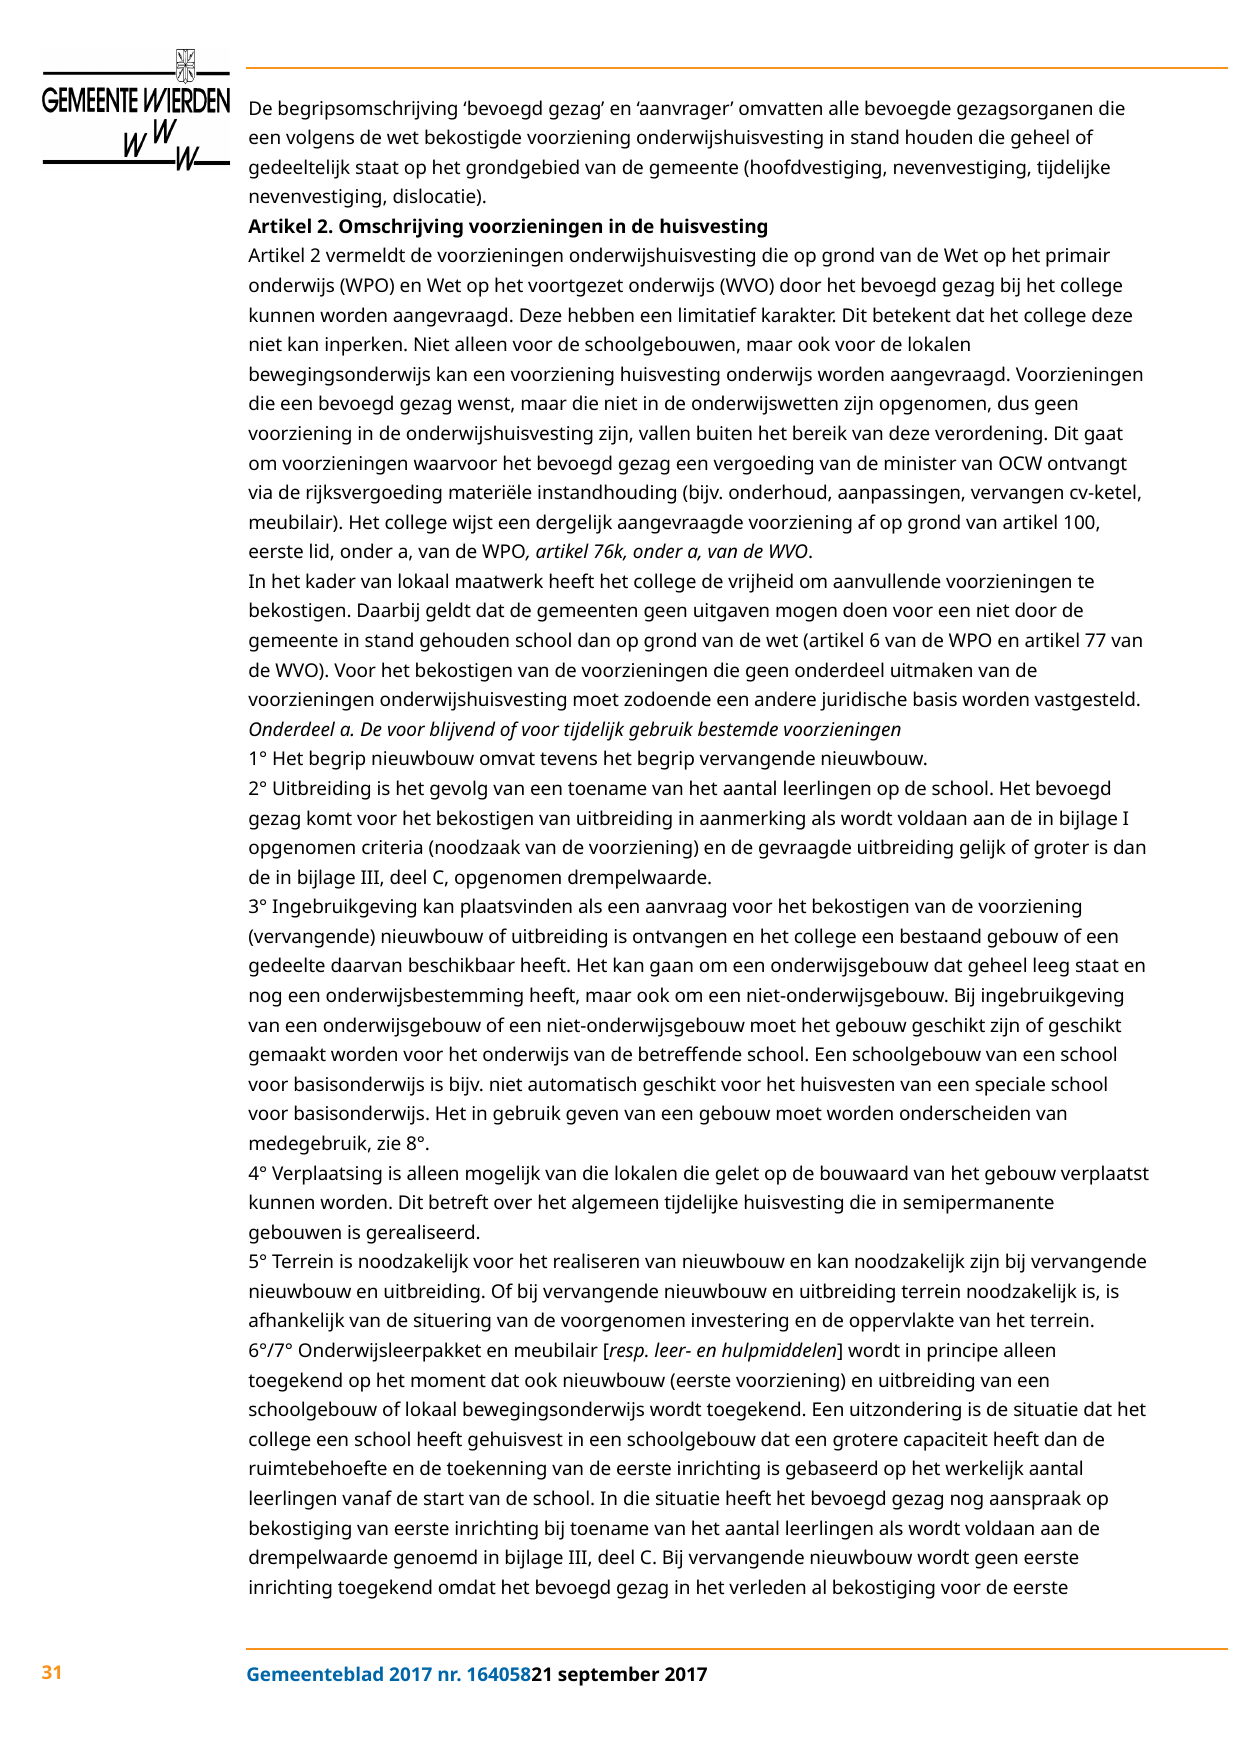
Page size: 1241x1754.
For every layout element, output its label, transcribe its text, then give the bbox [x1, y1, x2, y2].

text 4° Verplaatsing is alleen mogelijk van die lokalen die gelet op de bouwaard van het gebouw verplaatst kunnen worden. Dit betreft over het algemeen tijdelijke huisvesting die in semipermanente gebouwen is gerealiseerd. [248, 1160, 1152, 1245]
picture [41, 47, 231, 172]
text 6°/7° Onderwijsleerpakket en meubilair [resp. leer- en hulpmiddelen] wordt in principe alleen toegekend op het moment dat ook nieuwbouw (eerste voorziening) en uitbreiding van een schoolgebouw of lokaal bewegingsonderwijs wordt toegekend. Een uitzondering is de situatie dat het college een school heeft gehuisvest in een schoolgebouw dat een grotere capaciteit heeft dan de ruimtebehoefte en de toekenning van de eerste inrichting is gebaseerd op het werkelijk aantal leerlingen vanaf de start van de school. In die situatie heeft het bevoegd gezag nog aanspraak op bekostiging van eerste inrichting bij toename van het aantal leerlingen als wordt voldaan aan de drempelwaarde genoemd in bijlage III, deel C. Bij vervangende nieuwbouw wordt geen eerste inrichting toegekend omdat het bevoegd gezag in het verleden al bekostiging voor de eerste [248, 1337, 1152, 1600]
text In het kader van lokaal maatwerk heeft het college de vrijheid om aanvullende voorzieningen te bekostigen. Daarbij geldt dat de gemeenten geen uitgaven mogen doen voor een niet door de gemeente in stand gehouden school dan op grond van de wet (artikel 6 van de WPO en artikel 77 van de WVO). Voor het bekostigen van de voorzieningen die geen onderdeel uitmaken van de voorzieningen onderwijshuisvesting moet zodoende een andere juridische basis worden vastgesteld. [248, 568, 1152, 712]
text Onderdeel a. De voor blijvend of voor tijdelijk gebruik bestemde voorzieningen [248, 716, 1152, 742]
text Artikel 2. Omschrijving voorzieningen in de huisvesting [248, 213, 1152, 239]
text 2° Uitbreiding is het gevolg van een toename van het aantal leerlingen op de school. Het bevoegd gezag komt voor het bekostigen van uitbreiding in aanmerking als wordt voldaan aan de in bijlage I opgenomen criteria (noodzaak van de voorziening) en de gevraagde uitbreiding gelijk of groter is dan de in bijlage III, deel C, opgenomen drempelwaarde. [248, 775, 1152, 890]
text De begripsomschrijving ‘bevoegd gezag’ en ‘aanvrager’ omvatten alle bevoegde gezagsorganen die een volgens de wet bekostigde voorziening onderwijshuisvesting in stand houden die geheel of gedeeltelijk staat op het grondgebied van de gemeente (hoofdvestiging, nevenvestiging, tijdelijke nevenvestiging, dislocatie). [248, 95, 1152, 209]
text Artikel 2 vermeldt de voorzieningen onderwijshuisvesting die op grond van de Wet op het primair onderwijs (WPO) en Wet op het voortgezet onderwijs (WVO) door het bevoegd gezag bij het college kunnen worden aangevraagd. Deze hebben een limitatief karakter. Dit betekent dat het college deze niet kan inperken. Niet alleen voor de schoolgebouwen, maar ook voor de lokalen bewegingsonderwijs kan een voorziening huisvesting onderwijs worden aangevraagd. Voorzieningen die een bevoegd gezag wenst, maar die niet in de onderwijswetten zijn opgenomen, dus geen voorziening in de onderwijshuisvesting zijn, vallen buiten het bereik van deze verordening. Dit gaat om voorzieningen waarvoor het bevoegd gezag een vergoeding van de minister van OCW ontvangt via de rijksvergoeding materiële instandhouding (bijv. onderhoud, aanpassingen, vervangen cv-ketel, meubilair). Het college wijst een dergelijk aangevraagde voorziening af op grond van artikel 100, eerste lid, onder a, van de WPO, artikel 76k, onder a, van de WVO. [248, 243, 1152, 564]
text 3° Ingebruikgeving kan plaatsvinden als een aanvraag voor het bekostigen van de voorziening (vervangende) nieuwbouw of uitbreiding is ontvangen en het college een bestaand gebouw of een gedeelte daarvan beschikbaar heeft. Het kan gaan om een onderwijsgebouw dat geheel leeg staat en nog een onderwijsbestemming heeft, maar ook om een niet-onderwijsgebouw. Bij ingebruikgeving van een onderwijsgebouw of een niet-onderwijsgebouw moet het gebouw geschikt zijn of geschikt gemaakt worden voor het onderwijs van de betreffende school. Een schoolgebouw van een school voor basisonderwijs is bijv. niet automatisch geschikt voor het huisvesten van een speciale school voor basisonderwijs. Het in gebruik geven van een gebouw moet worden onderscheiden van medegebruik, zie 8°. [248, 893, 1152, 1156]
text 1° Het begrip nieuwbouw omvat tevens het begrip vervangende nieuwbouw. [248, 746, 1152, 771]
text 5° Terrein is noodzakelijk voor het realiseren van nieuwbouw en kan noodzakelijk zijn bij vervangende nieuwbouw en uitbreiding. Of bij vervangende nieuwbouw en uitbreiding terrein noodzakelijk is, is afhankelijk van de situering van de voorgenomen investering en de oppervlakte van het terrein. [248, 1248, 1152, 1333]
